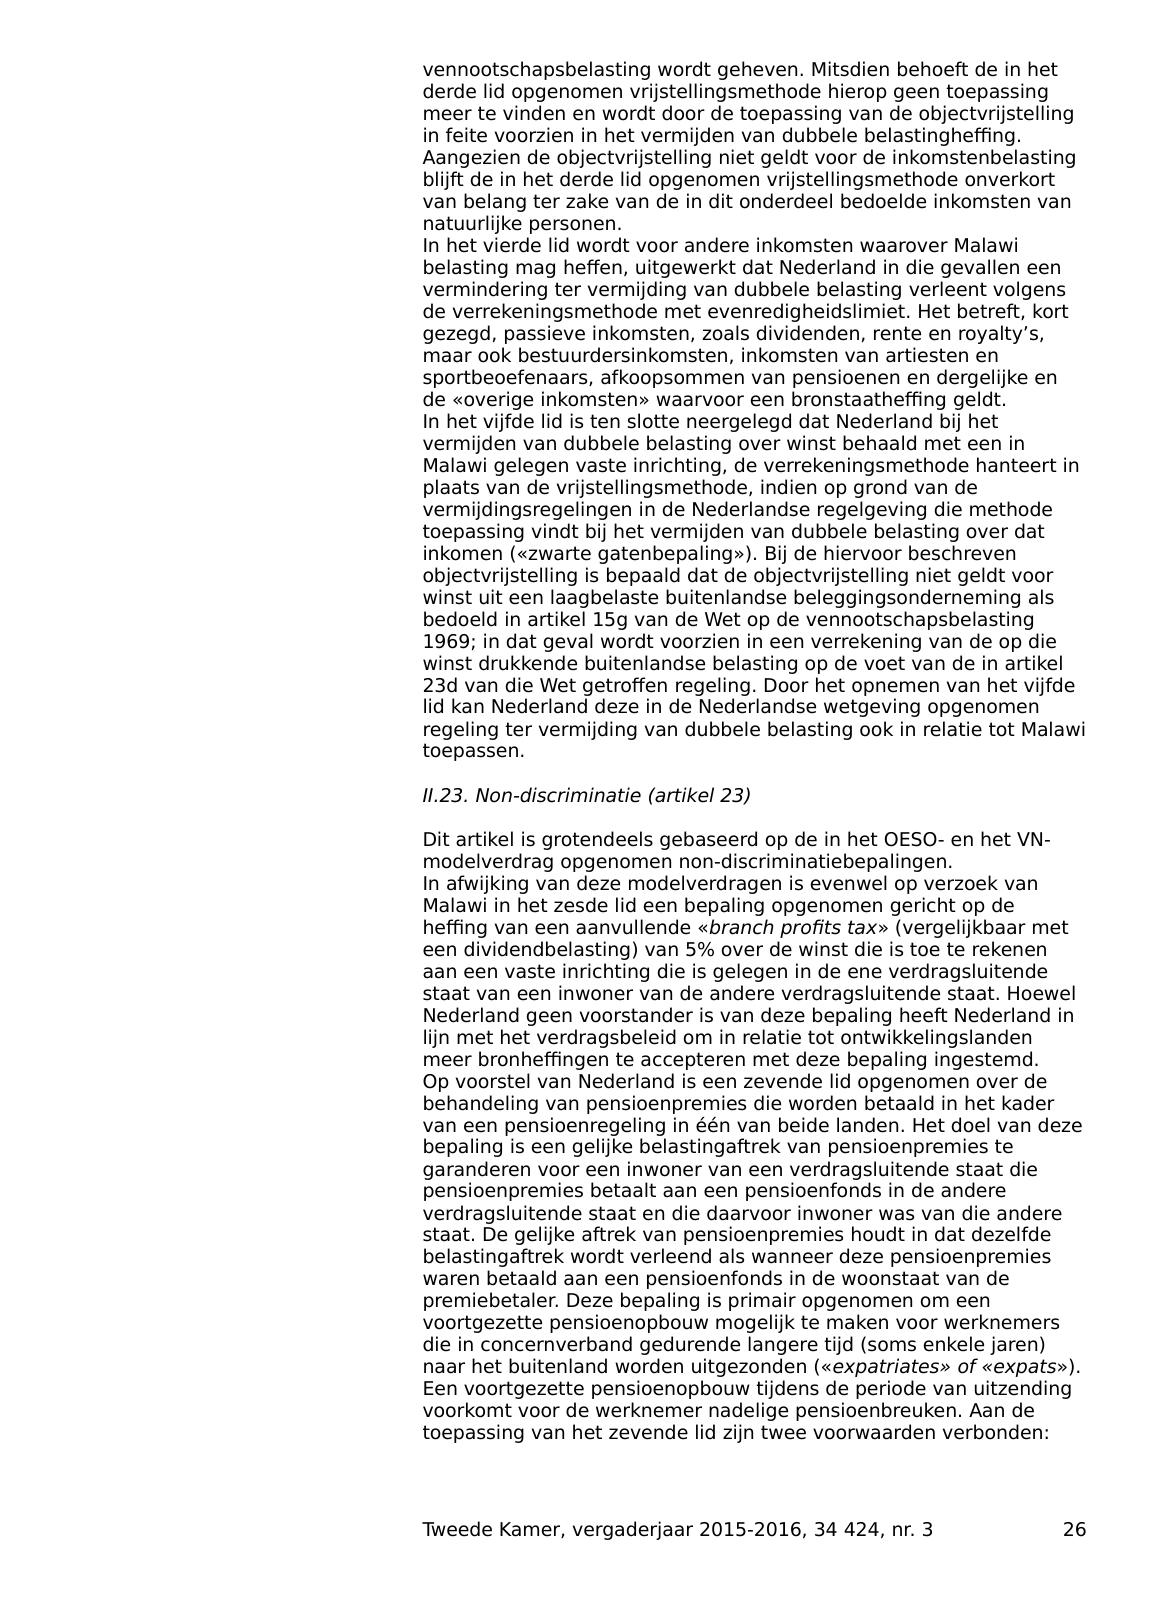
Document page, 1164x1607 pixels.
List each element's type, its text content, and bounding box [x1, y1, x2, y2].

subtitle II.23. Non-discriminatie (artikel 23) [422, 784, 1087, 807]
text Dit artikel is grotendeels gebaseerd op de in het OESO- en het VN-modelverdrag opgenomen non-discriminatiebepalingen. [422, 829, 1087, 873]
text Op voorstel van Nederland is een zevende lid opgenomen over de behandeling van pensioenpremies die worden betaald in het kader van een pensioenregeling in één van beide landen. Het doel van deze bepaling is een gelijke belastingaftrek van pensioenpremies te garanderen voor een inwoner van een verdragsluitende staat die pensioenpremies betaalt aan een pensioenfonds in de andere verdragsluitende staat en die daarvoor inwoner was van die andere staat. De gelijke aftrek van pensioenpremies houdt in dat dezelfde belastingaftrek wordt verleend als wanneer deze pensioenpremies waren betaald aan een pensioenfonds in de woonstaat van de premiebetaler. Deze bepaling is primair opgenomen om een voortgezette pensioenopbouw mogelijk te maken voor werknemers die in concernverband gedurende langere tijd (soms enkele jaren) naar het buitenland worden uitgezonden («expatriates» of «expats»). Een voortgezette pensioenopbouw tijdens de periode van uitzending voorkomt voor de werknemer nadelige pensioenbreuken. Aan de toepassing van het zevende lid zijn twee voorwaarden verbonden: [422, 1071, 1087, 1444]
text In het vierde lid wordt voor andere inkomsten waarover Malawi belasting mag heffen, uitgewerkt dat Nederland in die gevallen een vermindering ter vermijding van dubbele belasting verleent volgens de verrekeningsmethode met evenredigheidslimiet. Het betreft, kort gezegd, passieve inkomsten, zoals dividenden, rente en royalty’s, maar ook bestuurdersinkomsten, inkomsten van artiesten en sportbeoefenaars, afkoopsommen van pensioenen en dergelijke en de «overige inkomsten» waarvoor een bronstaatheffing geldt. [422, 235, 1087, 411]
text vennootschapsbelasting wordt geheven. Mitsdien behoeft de in het derde lid opgenomen vrijstellingsmethode hierop geen toepassing meer te vinden en wordt door de toepassing van de objectvrijstelling in feite voorzien in het vermijden van dubbele belastingheffing. Aangezien de objectvrijstelling niet geldt voor de inkomstenbelasting blijft de in het derde lid opgenomen vrijstellingsmethode onverkort van belang ter zake van de in dit onderdeel bedoelde inkomsten van natuurlijke personen. [422, 59, 1087, 235]
text In het vijfde lid is ten slotte neergelegd dat Nederland bij het vermijden van dubbele belasting over winst behaald met een in Malawi gelegen vaste inrichting, de verrekeningsmethode hanteert in plaats van de vrijstellingsmethode, indien op grond van de vermijdingsregelingen in de Nederlandse regelgeving die methode toepassing vindt bij het vermijden van dubbele belasting over dat inkomen («zwarte gatenbepaling»). Bij de hiervoor beschreven objectvrijstelling is bepaald dat de objectvrijstelling niet geldt voor winst uit een laagbelaste buitenlandse beleggingsonderneming als bedoeld in artikel 15g van de Wet op de vennootschapsbelasting 1969; in dat geval wordt voorzien in een verrekening van de op die winst drukkende buitenlandse belasting op de voet van de in artikel 23d van die Wet getroffen regeling. Door het opnemen van het vijfde lid kan Nederland deze in de Nederlandse wetgeving opgenomen regeling ter vermijding van dubbele belasting ook in relatie tot Malawi toepassen. [422, 411, 1087, 762]
text In afwijking van deze modelverdragen is evenwel op verzoek van Malawi in het zesde lid een bepaling opgenomen gericht op de heffing van een aanvullende «branch profits tax» (vergelijkbaar met een dividendbelasting) van 5% over de winst die is toe te rekenen aan een vaste inrichting die is gelegen in de ene verdragsluitende staat van een inwoner van de andere verdragsluitende staat. Hoewel Nederland geen voorstander is van deze bepaling heeft Nederland in lijn met het verdragsbeleid om in relatie tot ontwikkelingslanden meer bronheffingen te accepteren met deze bepaling ingestemd. [422, 873, 1087, 1071]
